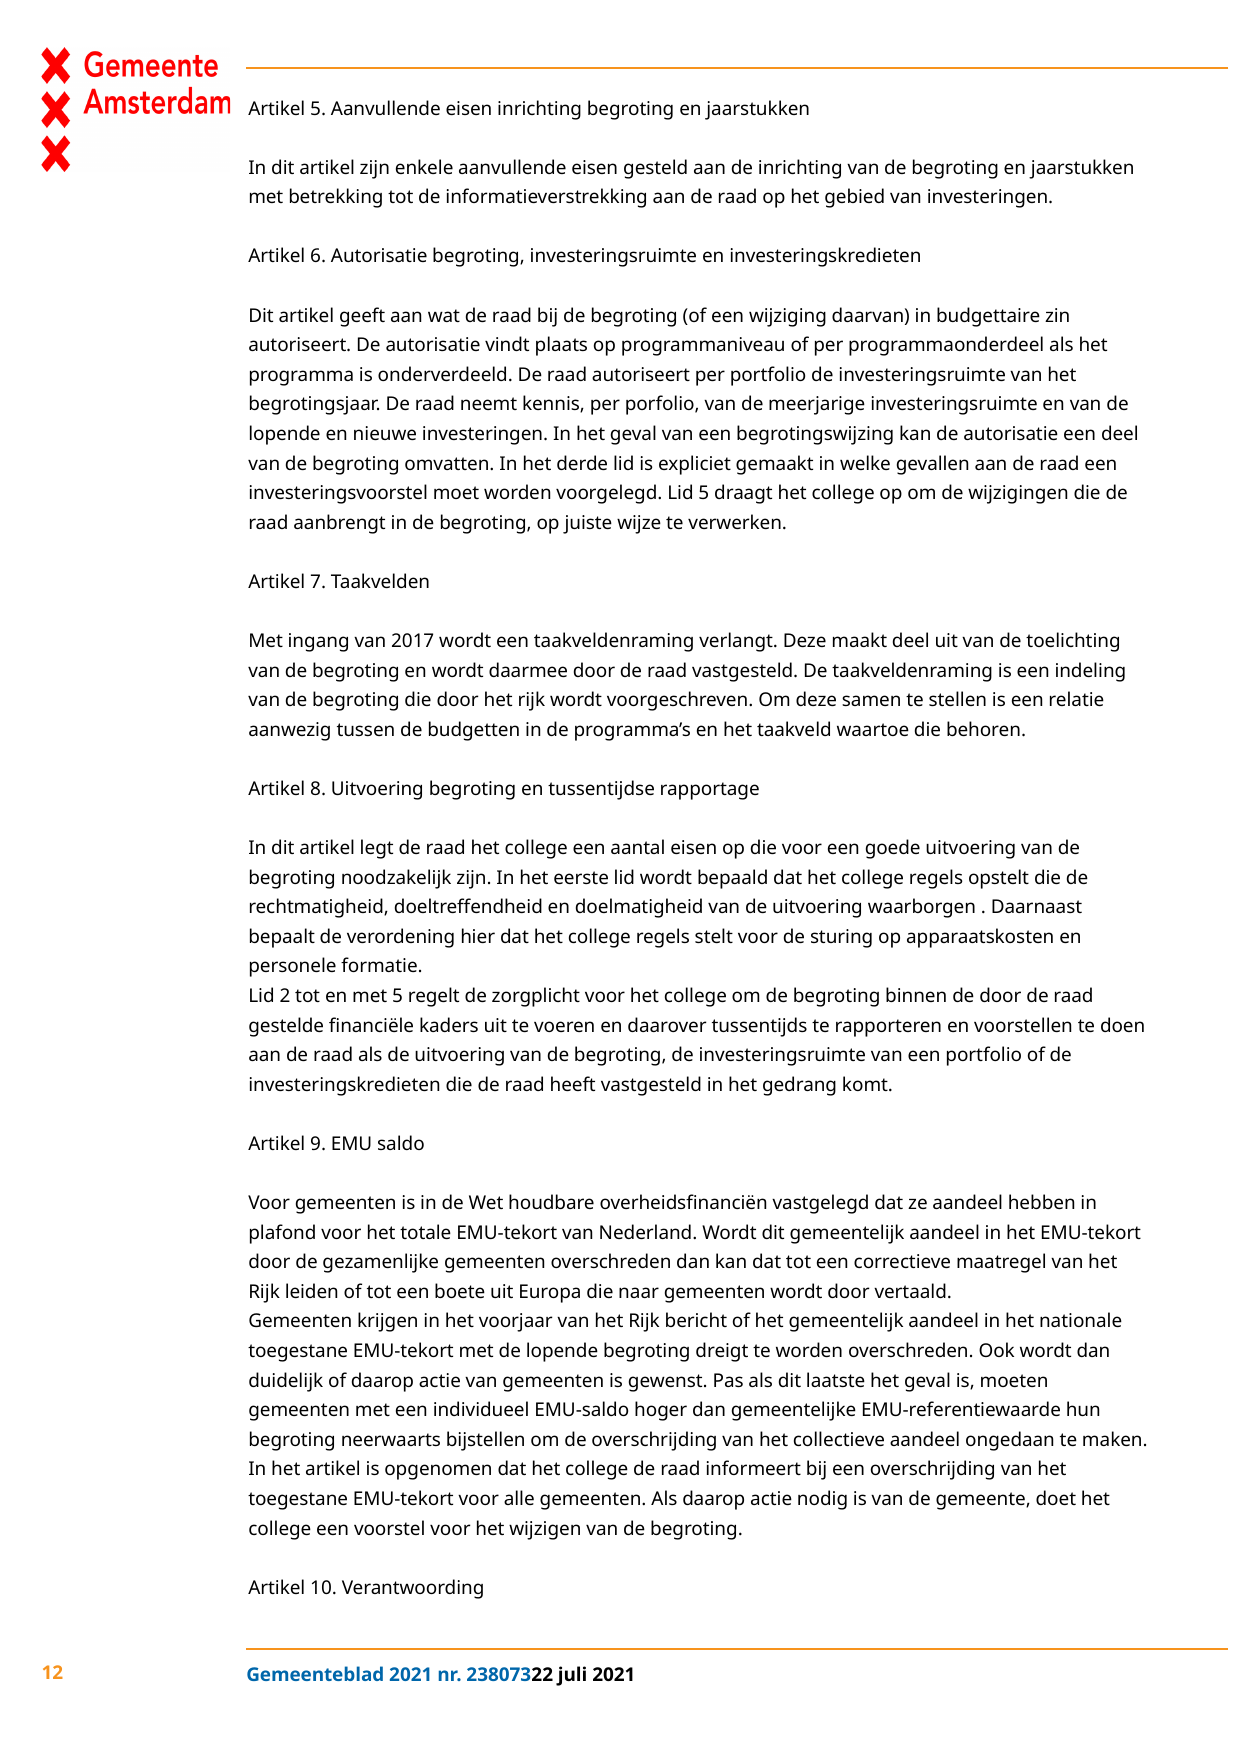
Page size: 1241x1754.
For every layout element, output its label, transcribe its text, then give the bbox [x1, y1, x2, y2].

text Artikel 5. Aanvullende eisen inrichting begroting en jaarstukken [248, 95, 1152, 121]
text Artikel 6. Autorisatie begroting, investeringsruimte en investeringskredieten [248, 243, 1152, 268]
text Gemeenten krijgen in het voorjaar van het Rijk bericht of het gemeentelijk aandeel in het nationale toegestane EMU-tekort met de lopende begroting dreigt te worden overschreden. Ook wordt dan duidelijk of daarop actie van gemeenten is gewenst. Pas als dit laatste het geval is, moeten gemeenten met een individueel EMU-saldo hoger dan gemeentelijke EMU-referentiewaarde hun begroting neerwaarts bijstellen om de overschrijding van het collectieve aandeel ongedaan te maken. [248, 1308, 1152, 1452]
text Voor gemeenten is in de Wet houdbare overheidsfinanciën vastgelegd dat ze aandeel hebben in plafond voor het totale EMU-tekort van Nederland. Wordt dit gemeentelijk aandeel in het EMU-tekort door de gezamenlijke gemeenten overschreden dan kan dat tot een correctieve maatregel van het Rijk leiden of tot een boete uit Europa die naar gemeenten wordt door vertaald. [248, 1189, 1152, 1304]
text Lid 2 tot en met 5 regelt de zorgplicht voor het college om de begroting binnen de door de raad gestelde financiële kaders uit te voeren en daarover tussentijds te rapporteren en voorstellen te doen aan de raad als de uitvoering van de begroting, de investeringsruimte van een portfolio of de investeringskredieten die de raad heeft vastgesteld in het gedrang komt. [248, 982, 1152, 1097]
text In het artikel is opgenomen dat het college de raad informeert bij een overschrijding van het toegestane EMU-tekort voor alle gemeenten. Als daarop actie nodig is van de gemeente, doet het college een voorstel voor het wijzigen van de begroting. [248, 1456, 1152, 1541]
text In dit artikel legt de raad het college een aantal eisen op die voor een goede uitvoering van de begroting noodzakelijk zijn. In het eerste lid wordt bepaald dat het college regels opstelt die de rechtmatigheid, doeltreffendheid en doelmatigheid van de uitvoering waarborgen . Daarnaast bepaalt de verordening hier dat het college regels stelt voor de sturing op apparaatskosten en personele formatie. [248, 834, 1152, 978]
text Met ingang van 2017 wordt een taakveldenraming verlangt. Deze maakt deel uit van de toelichting van de begroting en wordt daarmee door de raad vastgesteld. De taakveldenraming is een indeling van de begroting die door het rijk wordt voorgeschreven. Om deze samen te stellen is een relatie aanwezig tussen de budgetten in de programma’s en het taakveld waartoe die behoren. [248, 627, 1152, 742]
text Dit artikel geeft aan wat de raad bij de begroting (of een wijziging daarvan) in budgettaire zin autoriseert. De autorisatie vindt plaats op programmaniveau of per programmaonderdeel als het programma is onderverdeeld. De raad autoriseert per portfolio de investeringsruimte van het begrotingsjaar. De raad neemt kennis, per porfolio, van de meerjarige investeringsruimte en van de lopende en nieuwe investeringen. In het geval van een begrotingswijzing kan de autorisatie een deel van de begroting omvatten. In het derde lid is expliciet gemaakt in welke gevallen aan de raad een investeringsvoorstel moet worden voorgelegd. Lid 5 draagt het college op om de wijzigingen die de raad aanbrengt in de begroting, op juiste wijze te verwerken. [248, 302, 1152, 535]
text Artikel 7. Taakvelden [248, 568, 1152, 594]
text In dit artikel zijn enkele aanvullende eisen gesteld aan de inrichting van de begroting en jaarstukken met betrekking tot de informatieverstrekking aan de raad op het gebied van investeringen. [248, 154, 1152, 209]
text Artikel 9. EMU saldo [248, 1130, 1152, 1156]
picture [41, 47, 231, 172]
text Artikel 8. Uitvoering begroting en tussentijdse rapportage [248, 775, 1152, 801]
text Artikel 10. Verantwoording [248, 1574, 1152, 1600]
